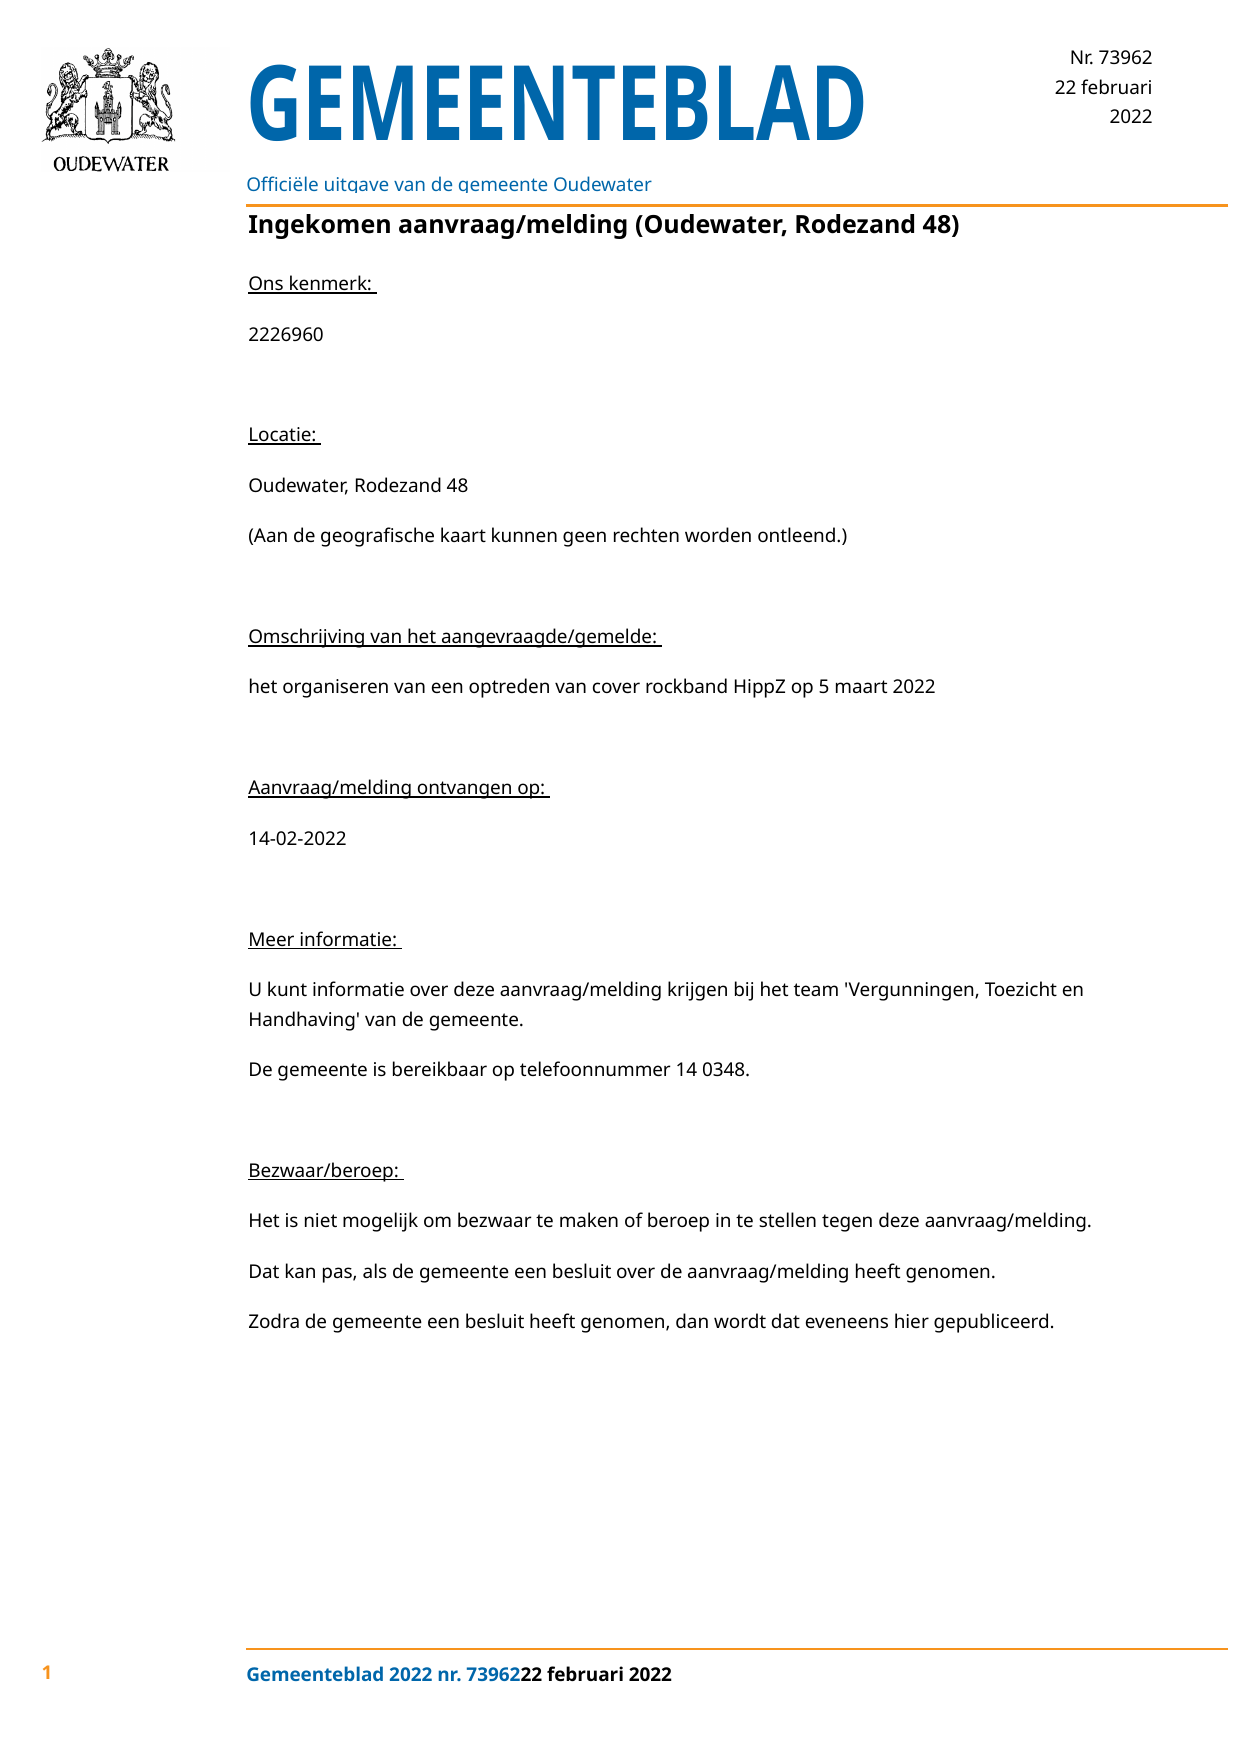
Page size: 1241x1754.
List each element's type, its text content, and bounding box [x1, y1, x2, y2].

text 2226960 [248, 321, 1152, 346]
text Bezwaar/beroep: [248, 1157, 1152, 1183]
text Ons kenmerk: [248, 270, 1152, 296]
text het organiseren van een optreden van cover rockband HippZ op 5 maart 2022 [248, 674, 1152, 699]
text Zodra de gemeente een besluit heeft genomen, dan wordt dat eveneens hier gepubliceerd. [248, 1308, 1152, 1334]
text U kunt informatie over deze aanvraag/melding krijgen bij het team 'Vergunningen, Toezicht en Handhaving' van de gemeente. [248, 976, 1152, 1031]
text Dat kan pas, als de gemeente een besluit over de aanvraag/melding heeft genomen. [248, 1258, 1152, 1283]
text De gemeente is bereikbaar op telefoonnummer 14 0348. [248, 1056, 1152, 1082]
text Aanvraag/melding ontvangen op: [248, 774, 1152, 800]
text (Aan de geografische kaart kunnen geen rechten worden ontleend.) [248, 522, 1152, 548]
picture [41, 47, 231, 172]
text Locatie: [248, 422, 1152, 447]
text 14-02-2022 [248, 825, 1152, 851]
text Oudewater, Rodezand 48 [248, 472, 1152, 498]
text Ingekomen aanvraag/melding (Oudewater, Rodezand 48) [248, 207, 1152, 241]
text Meer informatie: [248, 926, 1152, 951]
text Het is niet mogelijk om bezwaar te maken of beroep in te stellen tegen deze aanvraag/melding. [248, 1207, 1152, 1233]
text Omschrijving van het aangevraagde/gemelde: [248, 623, 1152, 649]
